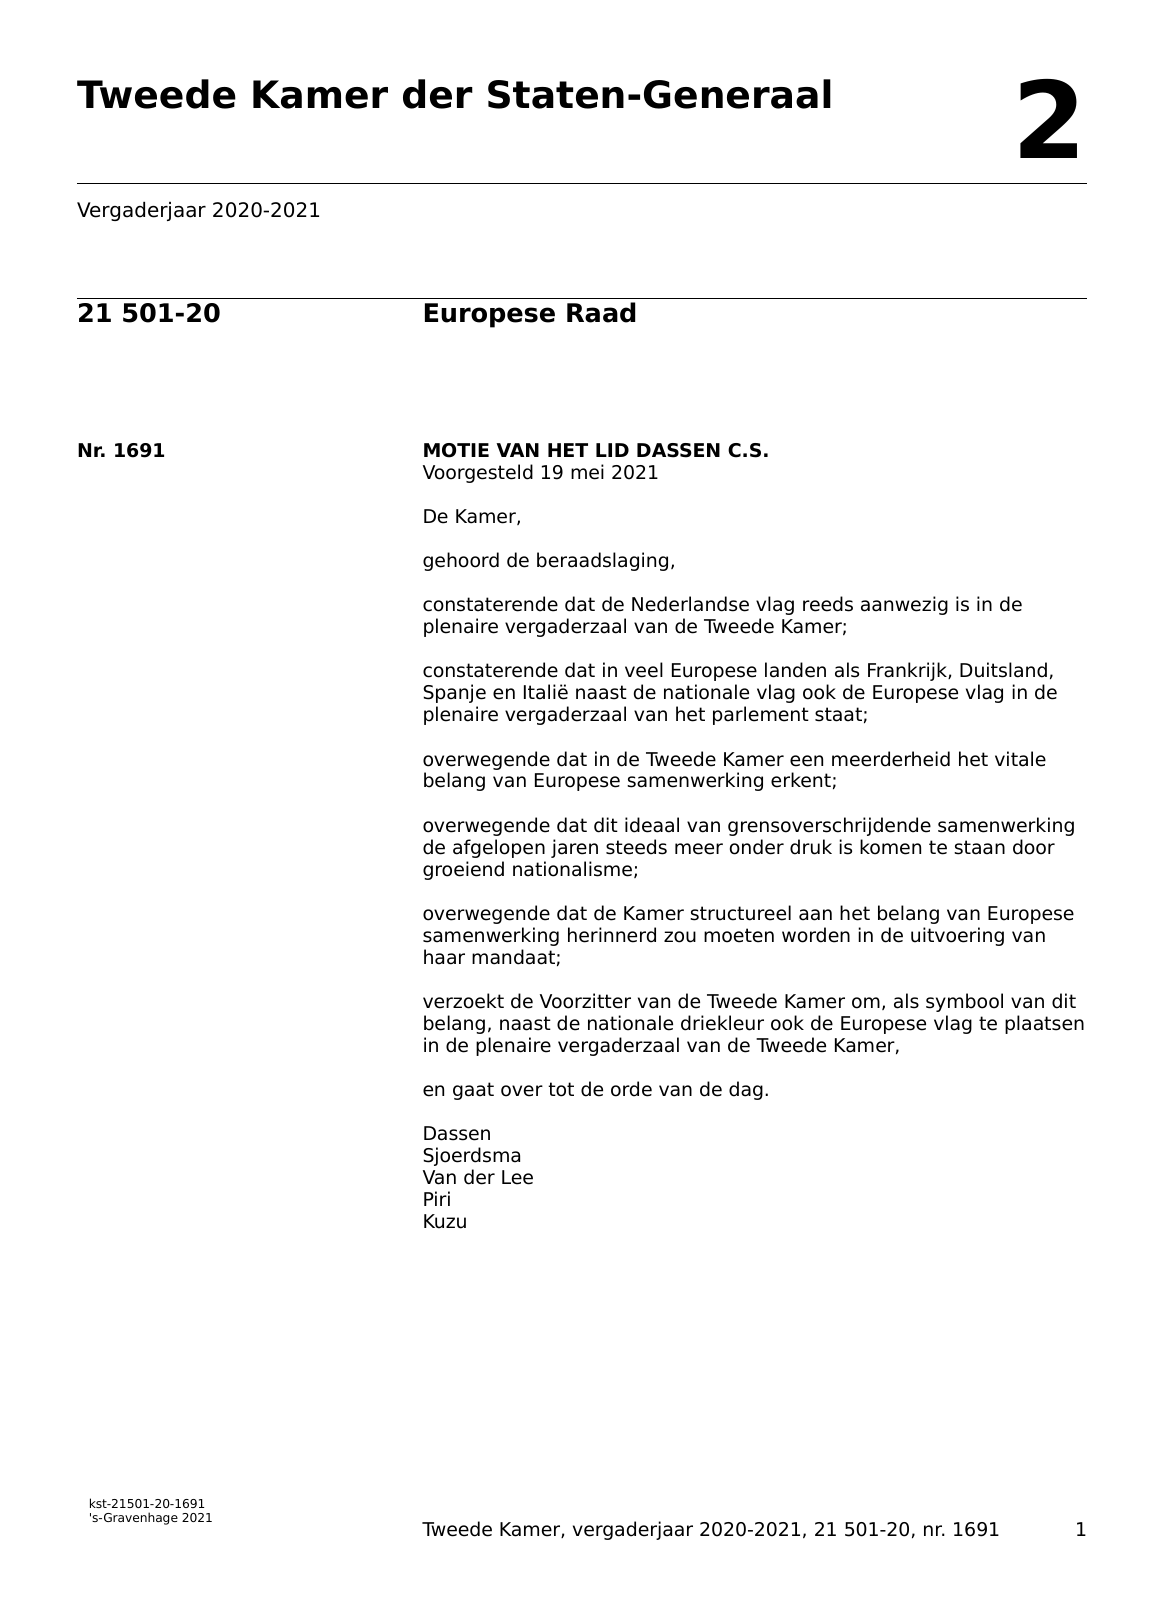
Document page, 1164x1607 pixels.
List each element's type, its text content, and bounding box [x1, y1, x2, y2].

table_header Tweede Kamer der Staten-Generaal [77, 59, 886, 183]
text constaterende dat de Nederlandse vlag reeds aanwezig is in de plenaire vergaderzaal van de Tweede Kamer; [422, 594, 1087, 638]
subtitle 21 501-20 Europese Raad [77, 299, 1087, 329]
table_cell Vergaderjaar 2020-2021 [77, 184, 1087, 298]
text kst-21501-20-1691 [88, 1497, 323, 1511]
text overwegende dat in de Tweede Kamer een meerderheid het vitale belang van Europese samenwerking erkent; [422, 748, 1087, 792]
table_header 2 [886, 59, 1087, 183]
text Dassen [422, 1123, 1087, 1145]
text Kuzu [422, 1211, 1087, 1233]
text Sjoerdsma [422, 1145, 1087, 1167]
text constaterende dat in veel Europese landen als Frankrijk, Duitsland, Spanje en Italië naast de nationale vlag ook de Europese vlag in de plenaire vergaderzaal van het parlement staat; [422, 660, 1087, 726]
text Van der Lee [422, 1167, 1087, 1189]
text 's-Gravenhage 2021 [88, 1511, 323, 1525]
text gehoord de beraadslaging, [422, 550, 1087, 572]
text overwegende dat de Kamer structureel aan het belang van Europese samenwerking herinnerd zou moeten worden in de uitvoering van haar mandaat; [422, 903, 1087, 969]
text Voorgesteld 19 mei 2021 [422, 462, 1087, 484]
text verzoekt de Voorzitter van de Tweede Kamer om, als symbool van dit belang, naast de nationale driekleur ook de Europese vlag te plaatsen in de plenaire vergaderzaal van de Tweede Kamer, [422, 991, 1087, 1057]
text overwegende dat dit ideaal van grensoverschrijdende samenwerking de afgelopen jaren steeds meer onder druk is komen te staan door groeiend nationalisme; [422, 814, 1087, 881]
text Piri [422, 1189, 1087, 1211]
text en gaat over tot de orde van de dag. [422, 1079, 1087, 1101]
subtitle Nr. 1691 MOTIE VAN HET LID DASSEN C.S. [77, 440, 1087, 462]
text De Kamer, [422, 506, 1087, 528]
